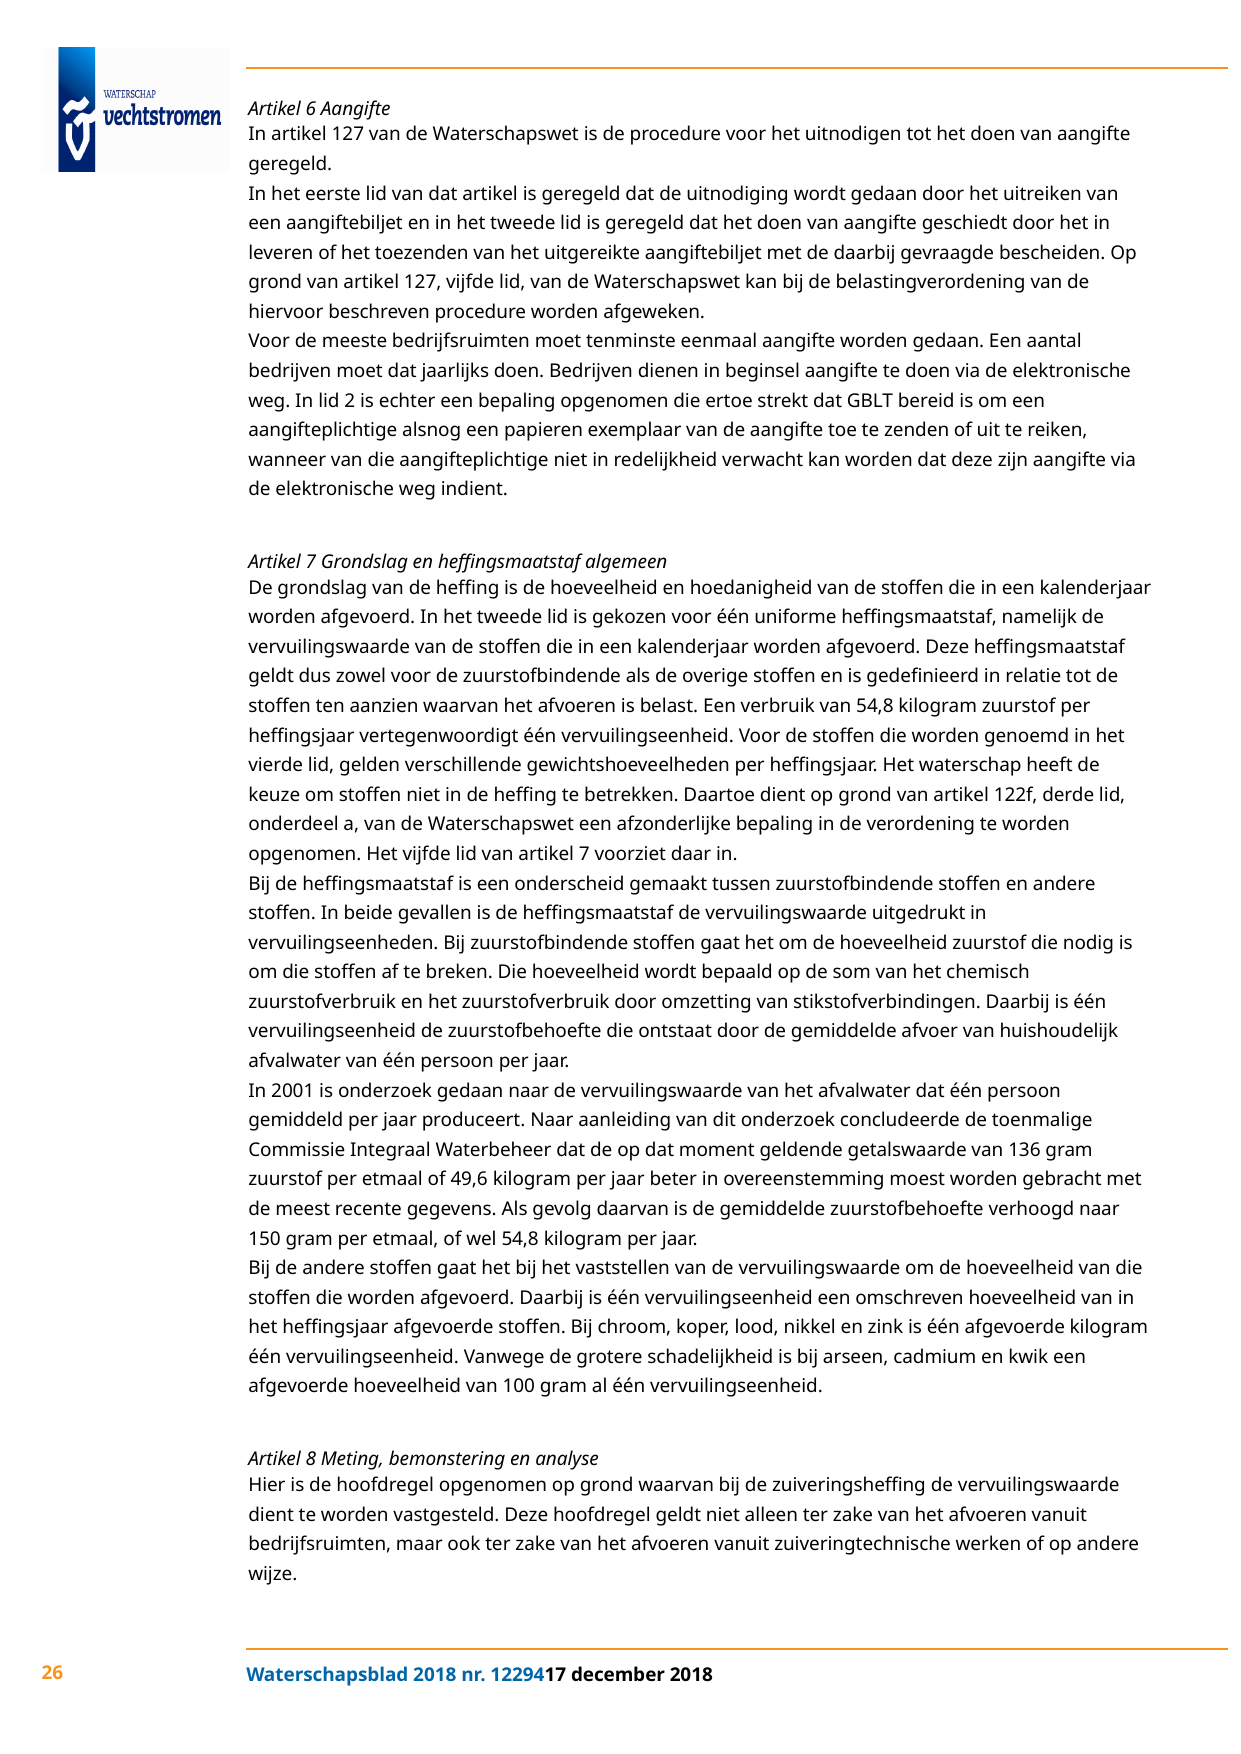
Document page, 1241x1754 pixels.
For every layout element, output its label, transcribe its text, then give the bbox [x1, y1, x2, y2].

text Bij de heffingsmaatstaf is een onderscheid gemaakt tussen zuurstofbindende stoffen en andere stoffen. In beide gevallen is de heffingsmaatstaf de vervuilingswaarde uitgedrukt in vervuilingseenheden. Bij zuurstofbindende stoffen gaat het om de hoeveelheid zuurstof die nodig is om die stoffen af te breken. Die hoeveelheid wordt bepaald op de som van het chemisch zuurstofverbruik en het zuurstofverbruik door omzetting van stikstofverbindingen. Daarbij is één vervuilingseenheid de zuurstofbehoefte die ontstaat door de gemiddelde afvoer van huishoudelijk afvalwater van één persoon per jaar. [248, 870, 1152, 1073]
text Artikel 6 Aangifte [248, 95, 1152, 121]
text In artikel 127 van de Waterschapswet is de procedure voor het uitnodigen tot het doen van aangifte geregeld. [248, 121, 1152, 176]
text Artikel 7 Grondslag en heffingsmaatstaf algemeen [248, 548, 1152, 574]
picture [41, 47, 231, 172]
text Voor de meeste bedrijfsruimten moet tenminste eenmaal aangifte worden gedaan. Een aantal bedrijven moet dat jaarlijks doen. Bedrijven dienen in beginsel aangifte te doen via de elektronische weg. In lid 2 is echter een bepaling opgenomen die ertoe strekt dat GBLT bereid is om een aangifteplichtige alsnog een papieren exemplaar van de aangifte toe te zenden of uit te reiken, wanneer van die aangifteplichtige niet in redelijkheid verwacht kan worden dat deze zijn aangifte via de elektronische weg indient. [248, 328, 1152, 501]
text In 2001 is onderzoek gedaan naar de vervuilingswaarde van het afvalwater dat één persoon gemiddeld per jaar produceert. Naar aanleiding van dit onderzoek concludeerde de toenmalige Commissie Integraal Waterbeheer dat de op dat moment geldende getalswaarde van 136 gram zuurstof per etmaal of 49,6 kilogram per jaar beter in overeenstemming moest worden gebracht met de meest recente gegevens. Als gevolg daarvan is de gemiddelde zuurstofbehoefte verhoogd naar 150 gram per etmaal, of wel 54,8 kilogram per jaar. [248, 1077, 1152, 1251]
text Artikel 8 Meting, bemonstering en analyse [248, 1445, 1152, 1471]
text Hier is de hoofdregel opgenomen op grond waarvan bij de zuiveringsheffing de vervuilingswaarde dient te worden vastgesteld. Deze hoofdregel geldt niet alleen ter zake van het afvoeren vanuit bedrijfsruimten, maar ook ter zake van het afvoeren vanuit zuiveringtechnische werken of op andere wijze. [248, 1471, 1152, 1586]
text Bij de andere stoffen gaat het bij het vaststellen van de vervuilingswaarde om de hoeveelheid van die stoffen die worden afgevoerd. Daarbij is één vervuilingseenheid een omschreven hoeveelheid van in het heffingsjaar afgevoerde stoffen. Bij chroom, koper, lood, nikkel en zink is één afgevoerde kilogram één vervuilingseenheid. Vanwege de grotere schadelijkheid is bij arseen, cadmium en kwik een afgevoerde hoeveelheid van 100 gram al één vervuilingseenheid. [248, 1254, 1152, 1398]
text De grondslag van de heffing is de hoeveelheid en hoedanigheid van de stoffen die in een kalenderjaar worden afgevoerd. In het tweede lid is gekozen voor één uniforme heffingsmaatstaf, namelijk de vervuilingswaarde van de stoffen die in een kalenderjaar worden afgevoerd. Deze heffingsmaatstaf geldt dus zowel voor de zuurstofbindende als de overige stoffen en is gedefinieerd in relatie tot de stoffen ten aanzien waarvan het afvoeren is belast. Een verbruik van 54,8 kilogram zuurstof per heffingsjaar vertegenwoordigt één vervuilingseenheid. Voor de stoffen die worden genoemd in het vierde lid, gelden verschillende gewichtshoeveelheden per heffingsjaar. Het waterschap heeft de keuze om stoffen niet in de heffing te betrekken. Daartoe dient op grond van artikel 122f, derde lid, onderdeel a, van de Waterschapswet een afzonderlijke bepaling in de verordening te worden opgenomen. Het vijfde lid van artikel 7 voorziet daar in. [248, 574, 1152, 866]
text In het eerste lid van dat artikel is geregeld dat de uitnodiging wordt gedaan door het uitreiken van een aangiftebiljet en in het tweede lid is geregeld dat het doen van aangifte geschiedt door het in leveren of het toezenden van het uitgereikte aangiftebiljet met de daarbij gevraagde bescheiden. Op grond van artikel 127, vijfde lid, van de Waterschapswet kan bij de belastingverordening van de hiervoor beschreven procedure worden afgeweken. [248, 180, 1152, 324]
